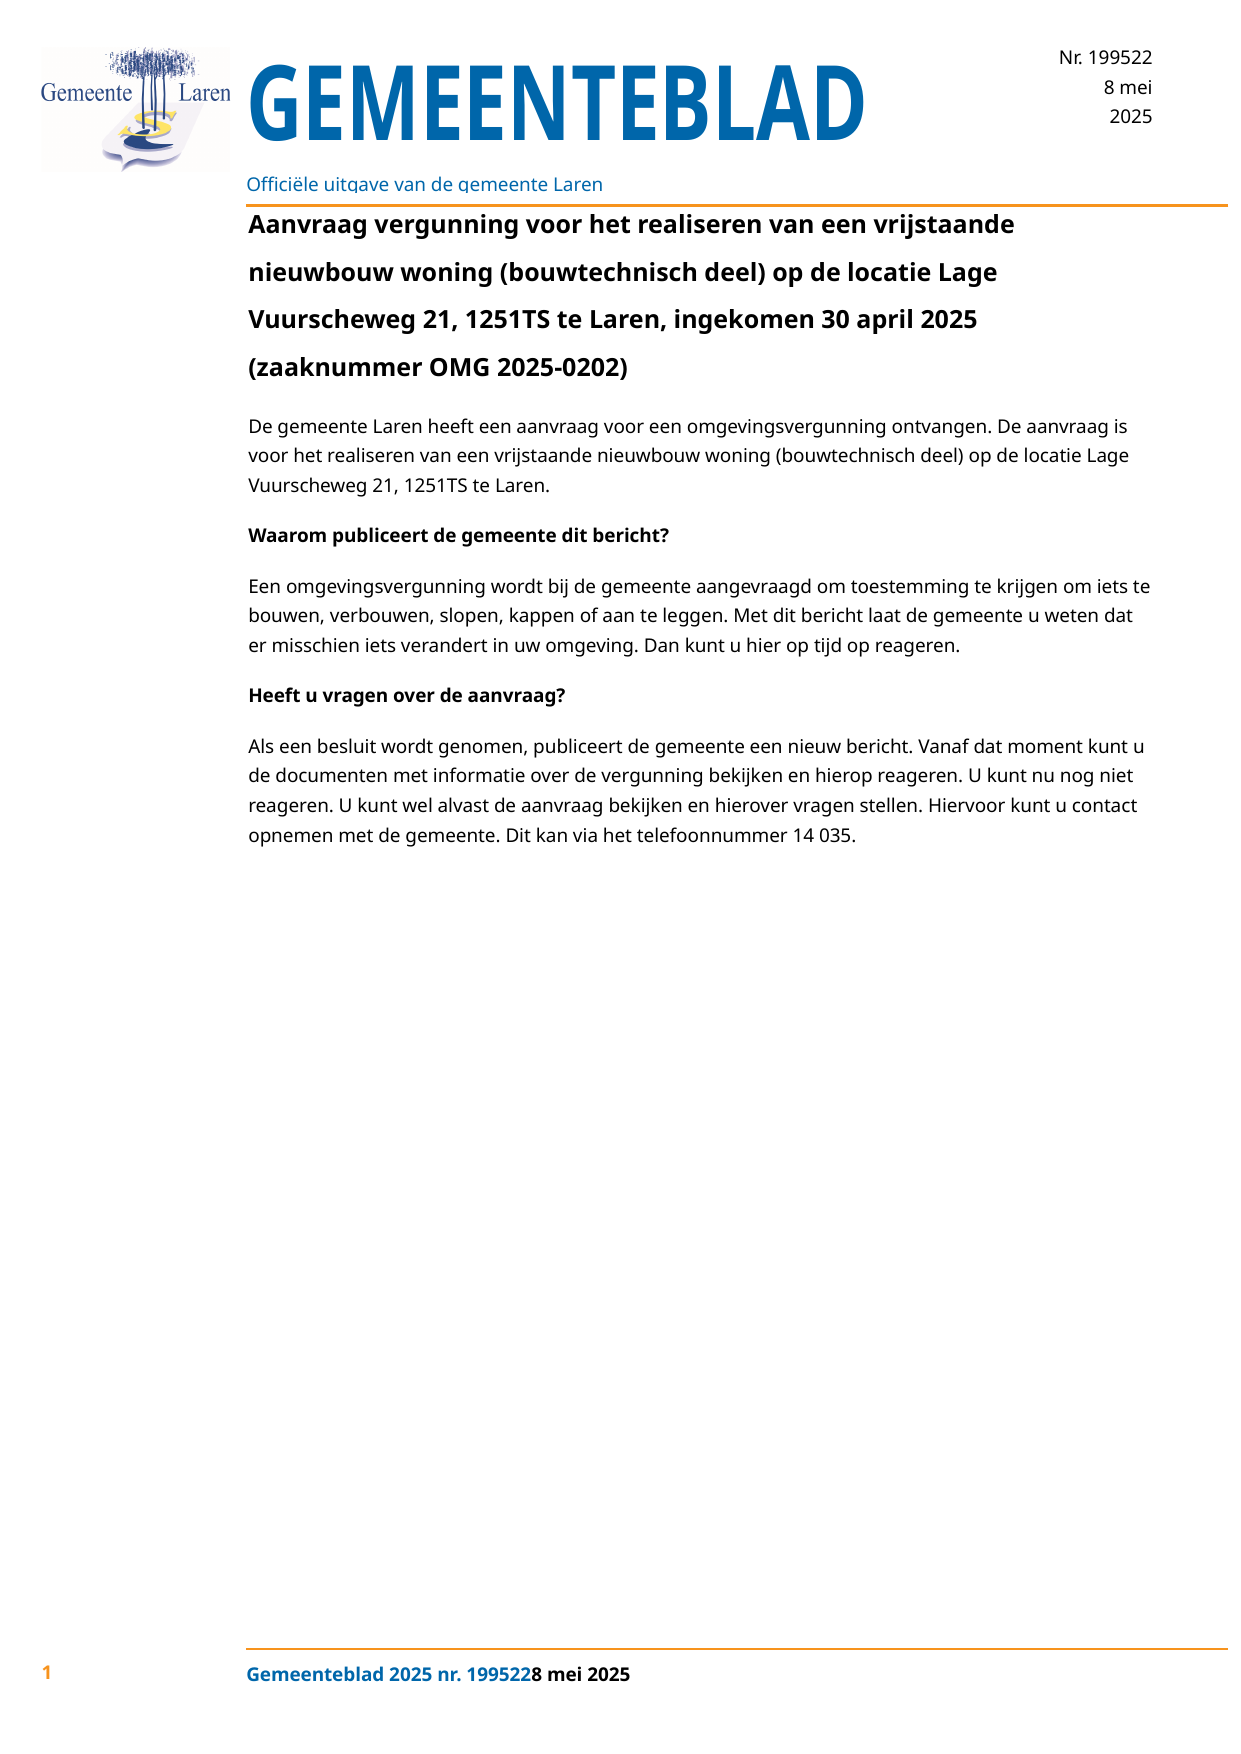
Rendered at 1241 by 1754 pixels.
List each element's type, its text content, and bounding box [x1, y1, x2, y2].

text Een omgevingsvergunning wordt bij de gemeente aangevraagd om toestemming te krijgen om iets te bouwen, verbouwen, slopen, kappen of aan te leggen. Met dit bericht laat de gemeente u weten dat er misschien iets verandert in uw omgeving. Dan kunt u hier op tijd op reageren. [248, 573, 1152, 658]
picture [41, 47, 231, 172]
text Waarom publiceert de gemeente dit bericht? [248, 523, 1152, 548]
text Als een besluit wordt genomen, publiceert de gemeente een nieuw bericht. Vanaf dat moment kunt u de documenten met informatie over de vergunning bekijken en hierop reageren. U kunt nu nog niet reageren. U kunt wel alvast de aanvraag bekijken en hierover vragen stellen. Hiervoor kunt u contact opnemen met de gemeente. Dit kan via het telefoonnummer 14 035. [248, 733, 1152, 848]
text De gemeente Laren heeft een aanvraag voor een omgevingsvergunning ontvangen. De aanvraag is voor het realiseren van een vrijstaande nieuwbouw woning (bouwtechnisch deel) op de locatie Lage Vuurscheweg 21, 1251TS te Laren. [248, 413, 1152, 498]
text Heeft u vragen over de aanvraag? [248, 683, 1152, 708]
text Aanvraag vergunning voor het realiseren van een vrijstaande nieuwbouw woning (bouwtechnisch deel) op de locatie Lage Vuurscheweg 21, 1251TS te Laren, ingekomen 30 april 2025 (zaaknummer OMG 2025-0202) [248, 207, 1152, 384]
